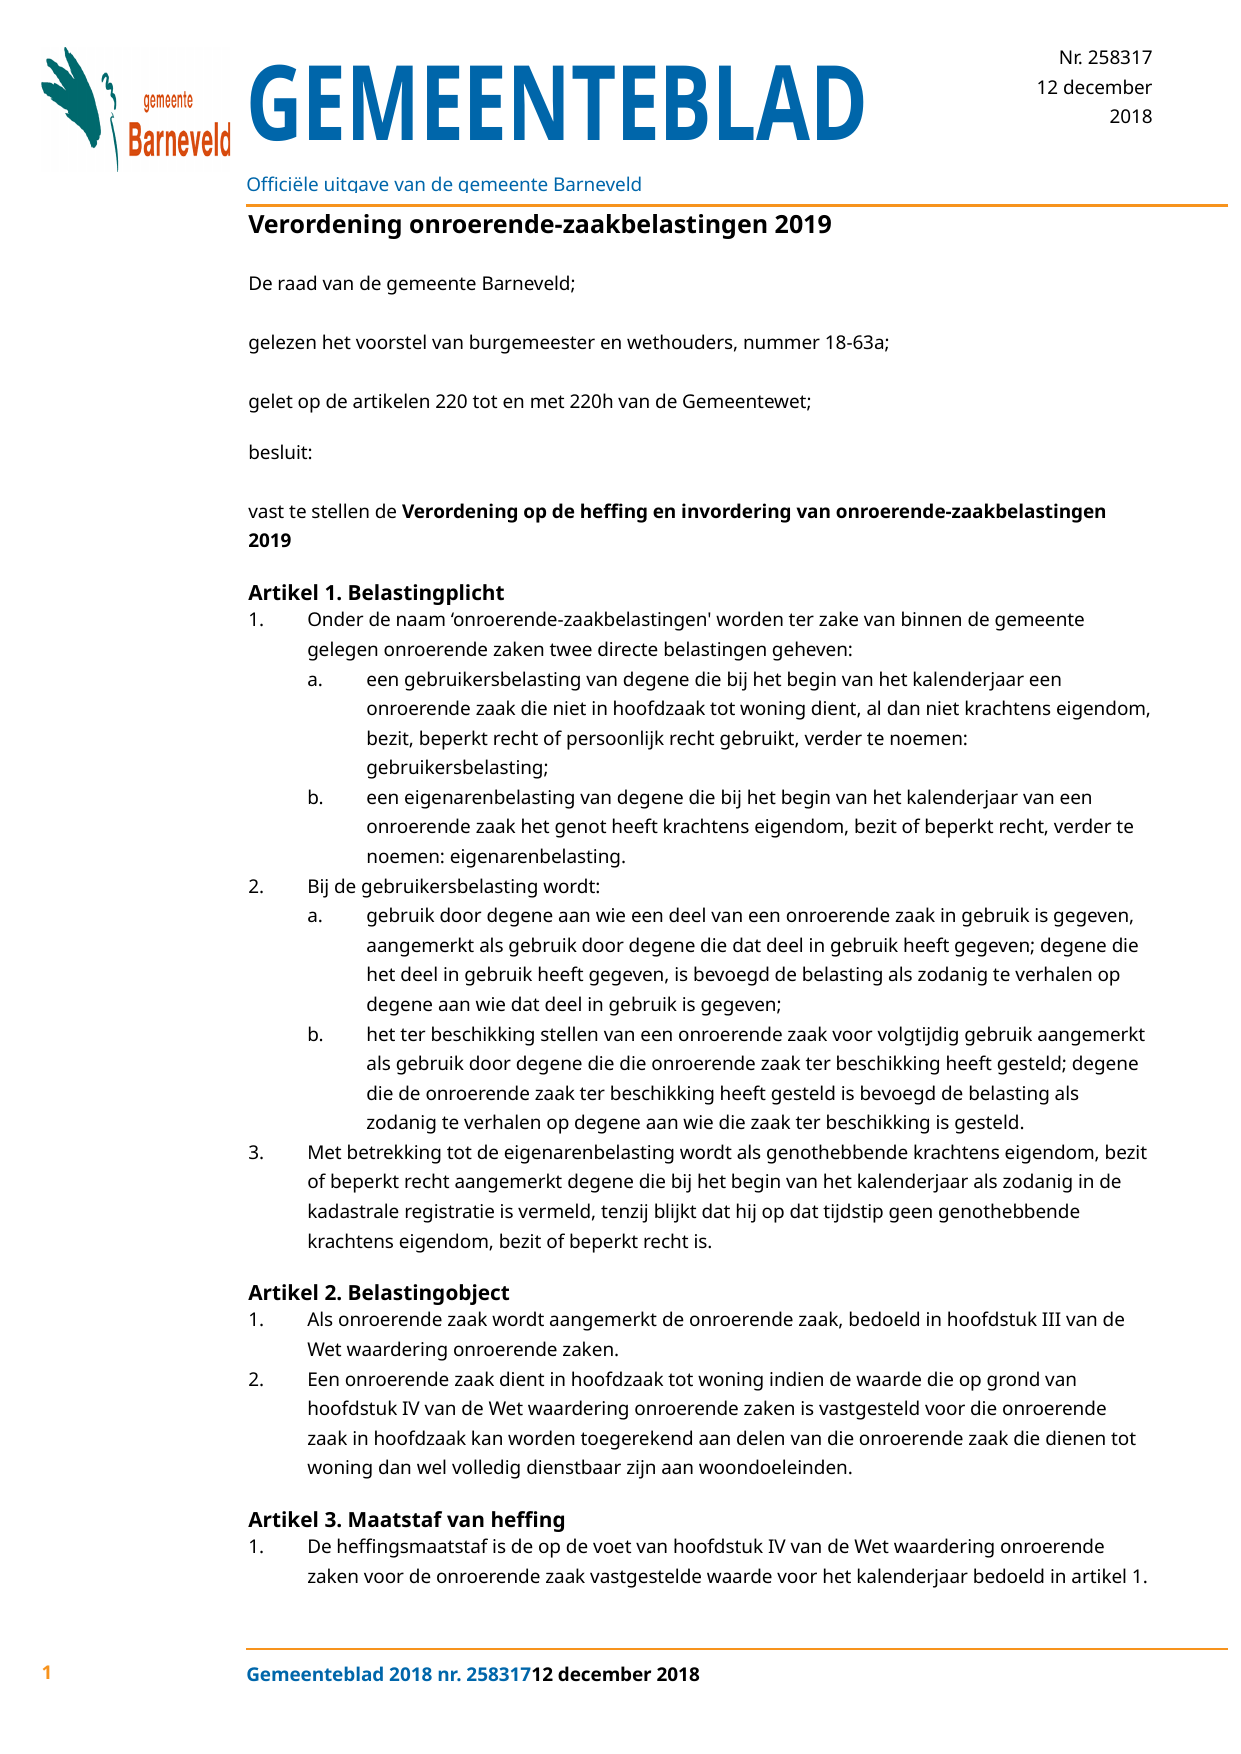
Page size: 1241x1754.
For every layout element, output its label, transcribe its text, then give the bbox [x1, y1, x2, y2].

list Een onroerende zaak dient in hoofdzaak tot woning indien de waarde die op grond van hoofdstuk IV van de Wet waardering onroerende zaken is vastgesteld voor die onroerende zaak in hoofdzaak kan worden toegerekend aan delen van die onroerende zaak die dienen tot woning dan wel volledig dienstbaar zijn aan woondoeleinden. [248, 1366, 1152, 1480]
text gelet op de artikelen 220 tot en met 220h van de Gemeentewet; [248, 389, 1152, 414]
text vast te stellen de Verordening op de heffing en invordering van onroerende-zaakbelastingen 2019 [248, 498, 1152, 553]
list een eigenarenbelasting van degene die bij het begin van het kalenderjaar van een onroerende zaak het genot heeft krachtens eigendom, bezit of beperkt recht, verder te noemen: eigenarenbelasting. [307, 784, 1152, 869]
text Verordening onroerende-zaakbelastingen 2019 [248, 207, 1152, 241]
list een gebruikersbelasting van degene die bij het begin van het kalenderjaar een onroerende zaak die niet in hoofdzaak tot woning dient, al dan niet krachtens eigendom, bezit, beperkt recht of persoonlijk recht gebruikt, verder te noemen: gebruikersbelasting; [307, 666, 1152, 780]
text gelezen het voorstel van burgemeester en wethouders, nummer 18-63a; [248, 329, 1152, 355]
list het ter beschikking stellen van een onroerende zaak voor volgtijdig gebruik aangemerkt als gebruik door degene die die onroerende zaak ter beschikking heeft gesteld; degene die de onroerende zaak ter beschikking heeft gesteld is bevoegd de belasting als zodanig te verhalen op degene aan wie die zaak ter beschikking is gesteld. [307, 1021, 1152, 1135]
text Artikel 2. Belastingobject [248, 1278, 1152, 1307]
list gebruik door degene aan wie een deel van een onroerende zaak in gebruik is gegeven, aangemerkt als gebruik door degene die dat deel in gebruik heeft gegeven; degene die het deel in gebruik heeft gegeven, is bevoegd de belasting als zodanig te verhalen op degene aan wie dat deel in gebruik is gegeven; [307, 902, 1152, 1017]
list Bij de gebruikersbelasting wordt: [248, 873, 1152, 898]
picture [41, 47, 231, 172]
text De raad van de gemeente Barneveld; [248, 270, 1152, 296]
text Artikel 3. Maatstaf van heffing [248, 1505, 1152, 1533]
list Onder de naam ‘onroerende-zaakbelastingen' worden ter zake van binnen de gemeente gelegen onroerende zaken twee directe belastingen geheven: [248, 607, 1152, 662]
list Met betrekking tot de eigenarenbelasting wordt als genothebbende krachtens eigendom, bezit of beperkt recht aangemerkt degene die bij het begin van het kalenderjaar als zodanig in de kadastrale registratie is vermeld, tenzij blijkt dat hij op dat tijdstip geen genothebbende krachtens eigendom, bezit of beperkt recht is. [248, 1139, 1152, 1253]
text Artikel 1. Belastingplicht [248, 578, 1152, 607]
list De heffingsmaatstaf is de op de voet van hoofdstuk IV van de Wet waardering onroerende zaken voor de onroerende zaak vastgestelde waarde voor het kalenderjaar bedoeld in artikel 1. [248, 1533, 1152, 1589]
list Als onroerende zaak wordt aangemerkt de onroerende zaak, bedoeld in hoofdstuk III van de Wet waardering onroerende zaken. [248, 1307, 1152, 1362]
text besluit: [248, 439, 1152, 465]
